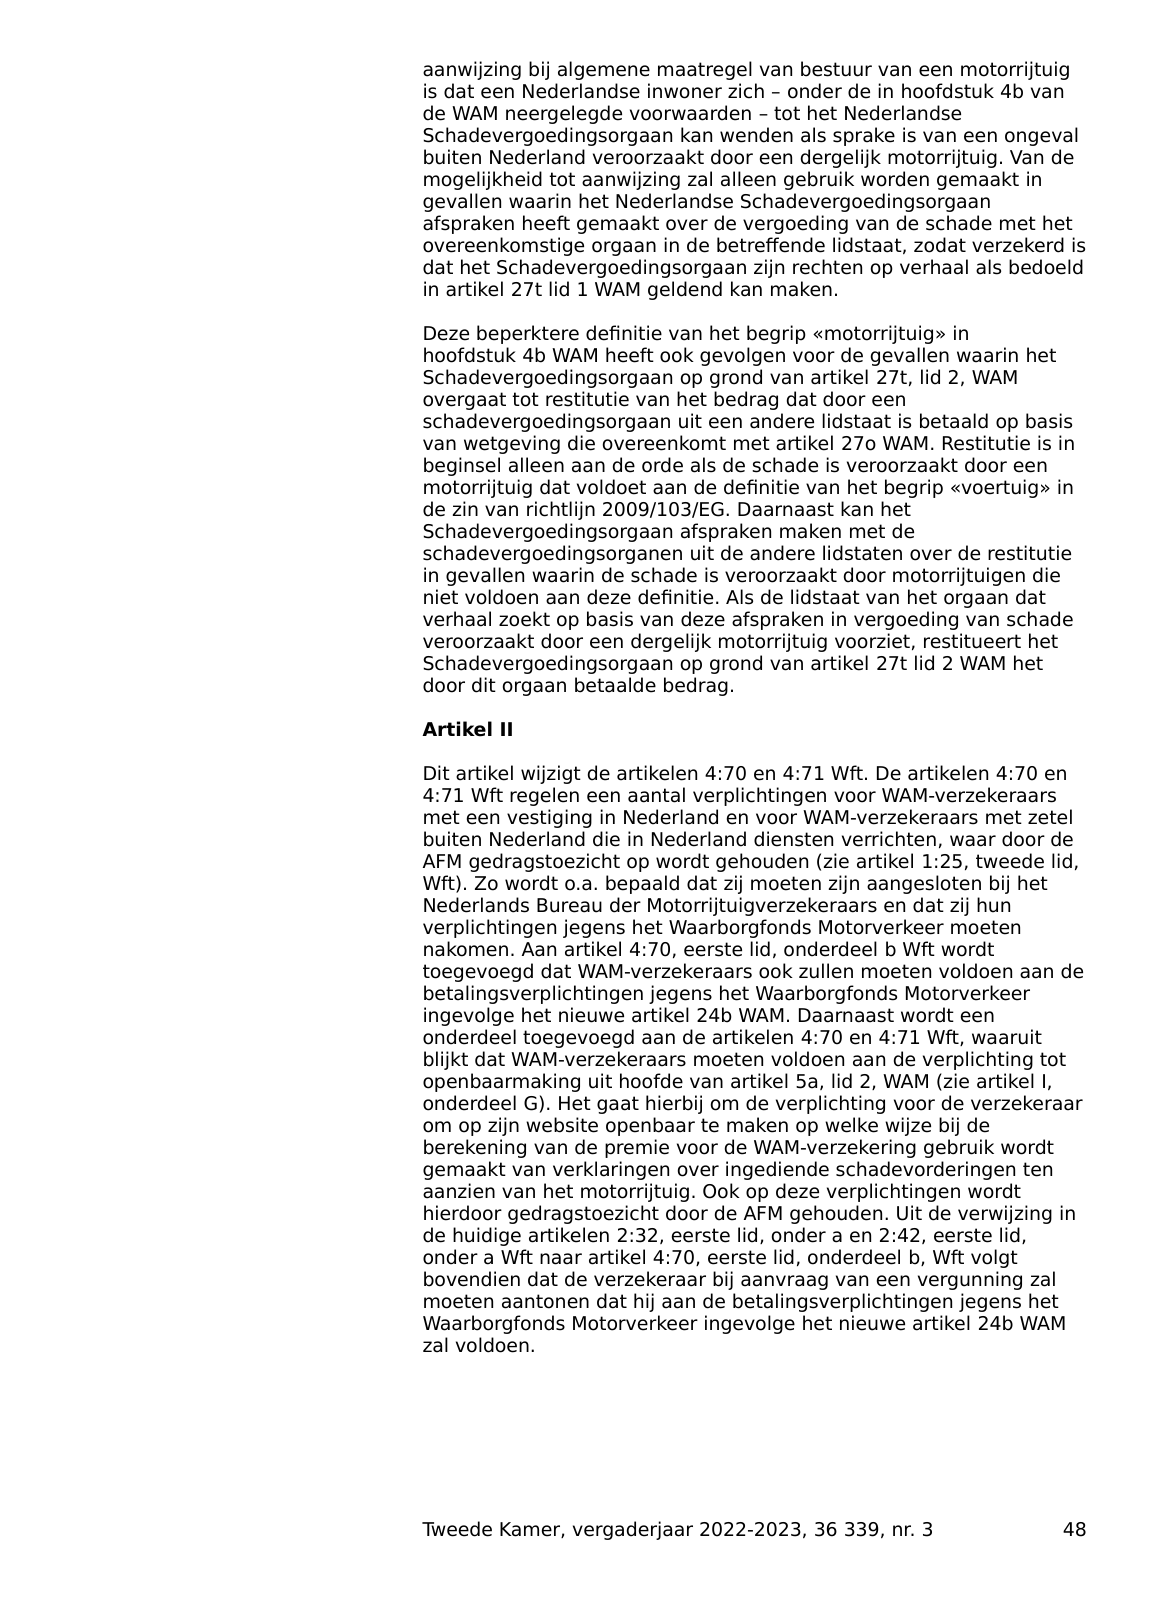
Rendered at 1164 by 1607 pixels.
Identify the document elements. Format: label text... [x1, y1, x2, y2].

subtitle Artikel II [422, 719, 1087, 741]
text aanwijzing bij algemene maatregel van bestuur van een motorrijtuig is dat een Nederlandse inwoner zich – onder de in hoofdstuk 4b van de WAM neergelegde voorwaarden – tot het Nederlandse Schadevergoedingsorgaan kan wenden als sprake is van een ongeval buiten Nederland veroorzaakt door een dergelijk motorrijtuig. Van de mogelijkheid tot aanwijzing zal alleen gebruik worden gemaakt in gevallen waarin het Nederlandse Schadevergoedingsorgaan afspraken heeft gemaakt over de vergoeding van de schade met het overeenkomstige orgaan in de betreffende lidstaat, zodat verzekerd is dat het Schadevergoedingsorgaan zijn rechten op verhaal als bedoeld in artikel 27t lid 1 WAM geldend kan maken. [422, 59, 1087, 301]
text Dit artikel wijzigt de artikelen 4:70 en 4:71 Wft. De artikelen 4:70 en 4:71 Wft regelen een aantal verplichtingen voor WAM-verzekeraars met een vestiging in Nederland en voor WAM-verzekeraars met zetel buiten Nederland die in Nederland diensten verrichten, waar door de AFM gedragstoezicht op wordt gehouden (zie artikel 1:25, tweede lid, Wft). Zo wordt o.a. bepaald dat zij moeten zijn aangesloten bij het Nederlands Bureau der Motorrijtuigverzekeraars en dat zij hun verplichtingen jegens het Waarborgfonds Motorverkeer moeten nakomen. Aan artikel 4:70, eerste lid, onderdeel b Wft wordt toegevoegd dat WAM-verzekeraars ook zullen moeten voldoen aan de betalingsverplichtingen jegens het Waarborgfonds Motorverkeer ingevolge het nieuwe artikel 24b WAM. Daarnaast wordt een onderdeel toegevoegd aan de artikelen 4:70 en 4:71 Wft, waaruit blijkt dat WAM-verzekeraars moeten voldoen aan de verplichting tot openbaarmaking uit hoofde van artikel 5a, lid 2, WAM (zie artikel I, onderdeel G). Het gaat hierbij om de verplichting voor de verzekeraar om op zijn website openbaar te maken op welke wijze bij de berekening van de premie voor de WAM-verzekering gebruik wordt gemaakt van verklaringen over ingediende schadevorderingen ten aanzien van het motorrijtuig. Ook op deze verplichtingen wordt hierdoor gedragstoezicht door de AFM gehouden. Uit de verwijzing in de huidige artikelen 2:32, eerste lid, onder a en 2:42, eerste lid, onder a Wft naar artikel 4:70, eerste lid, onderdeel b, Wft volgt bovendien dat de verzekeraar bij aanvraag van een vergunning zal moeten aantonen dat hij aan de betalingsverplichtingen jegens het Waarborgfonds Motorverkeer ingevolge het nieuwe artikel 24b WAM zal voldoen. [422, 763, 1087, 1356]
text Deze beperktere definitie van het begrip «motorrijtuig» in hoofdstuk 4b WAM heeft ook gevolgen voor de gevallen waarin het Schadevergoedingsorgaan op grond van artikel 27t, lid 2, WAM overgaat tot restitutie van het bedrag dat door een schadevergoedingsorgaan uit een andere lidstaat is betaald op basis van wetgeving die overeenkomt met artikel 27o WAM. Restitutie is in beginsel alleen aan de orde als de schade is veroorzaakt door een motorrijtuig dat voldoet aan de definitie van het begrip «voertuig» in de zin van richtlijn 2009/103/EG. Daarnaast kan het Schadevergoedingsorgaan afspraken maken met de schadevergoedingsorganen uit de andere lidstaten over de restitutie in gevallen waarin de schade is veroorzaakt door motorrijtuigen die niet voldoen aan deze definitie. Als de lidstaat van het orgaan dat verhaal zoekt op basis van deze afspraken in vergoeding van schade veroorzaakt door een dergelijk motorrijtuig voorziet, restitueert het Schadevergoedingsorgaan op grond van artikel 27t lid 2 WAM het door dit orgaan betaalde bedrag. [422, 323, 1087, 697]
